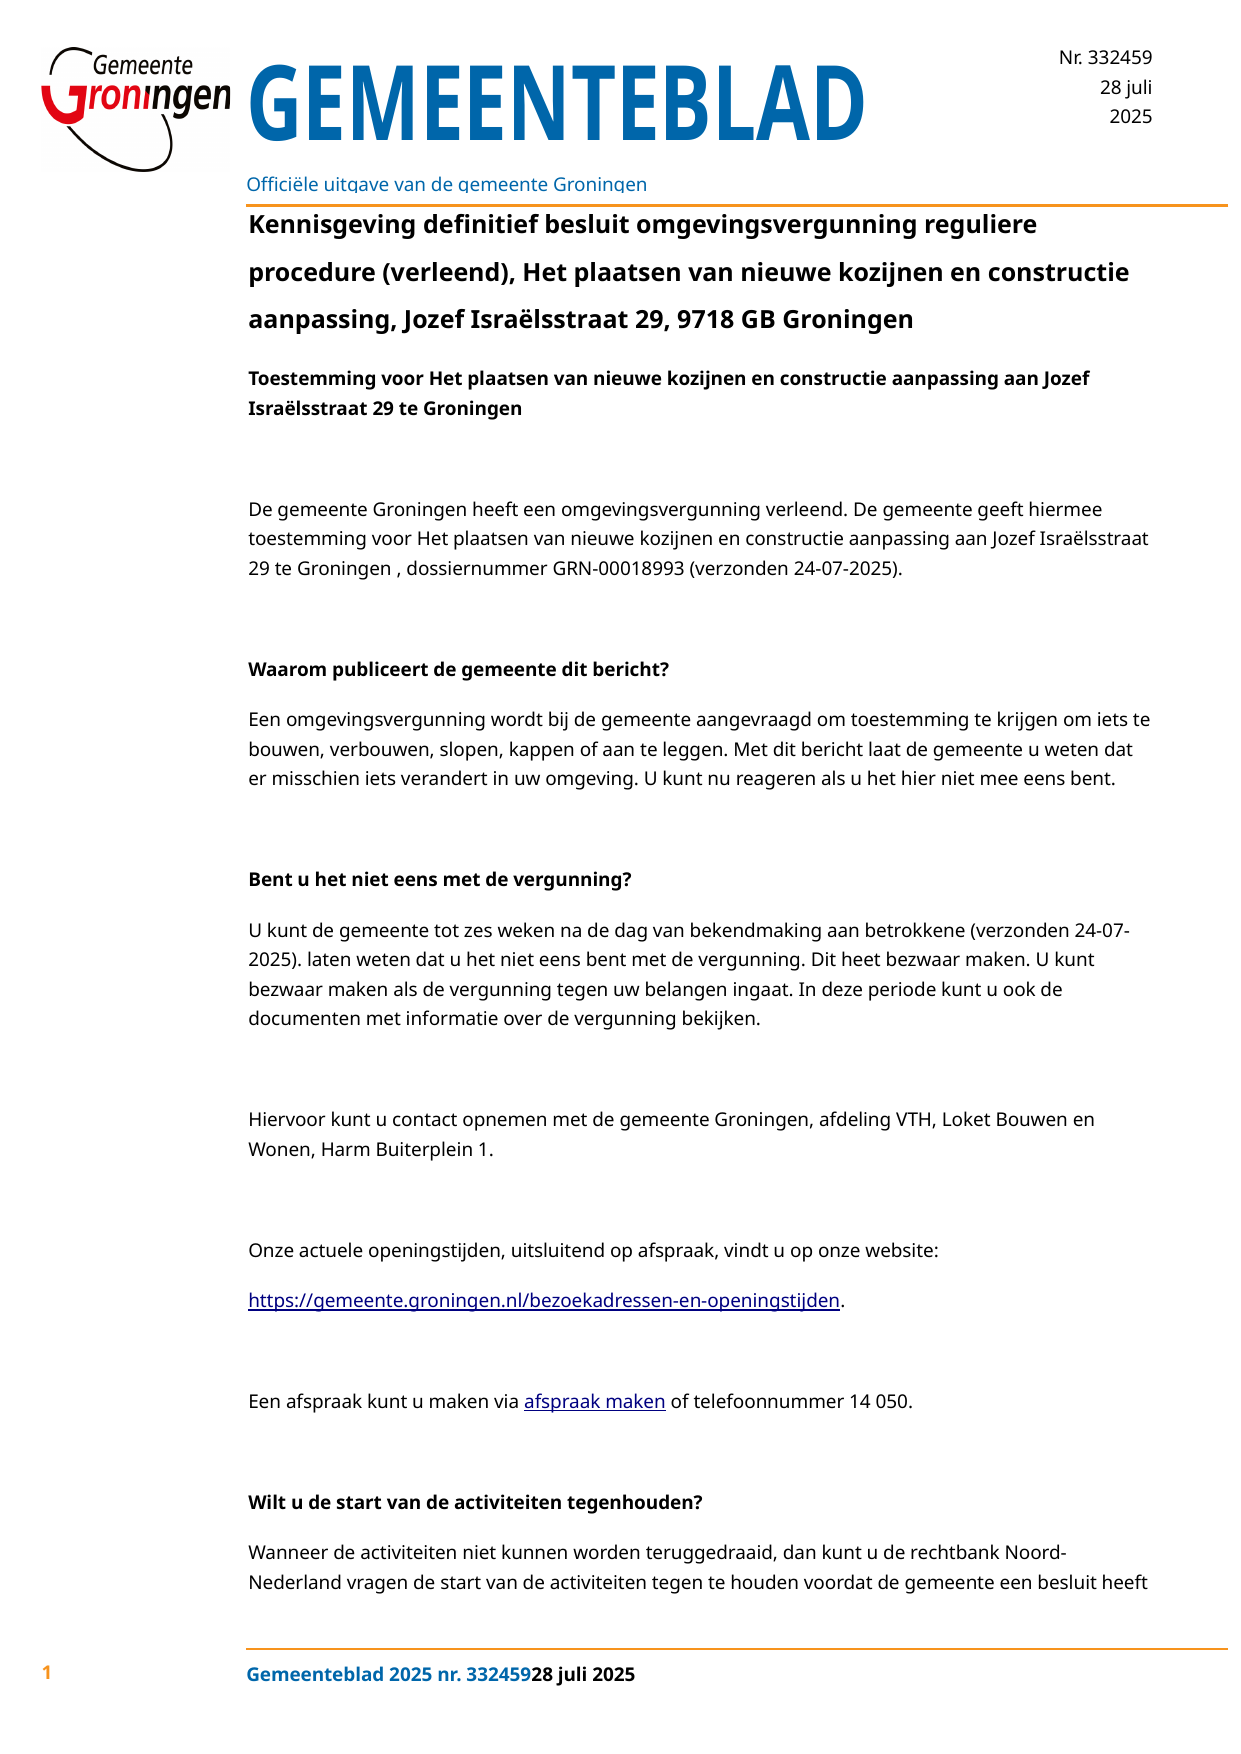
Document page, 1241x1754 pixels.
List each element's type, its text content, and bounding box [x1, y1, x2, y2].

text De gemeente Groningen heeft een omgevingsvergunning verleend. De gemeente geeft hiermee toestemming voor Het plaatsen van nieuwe kozijnen en constructie aanpassing aan Jozef Israëlsstraat 29 te Groningen , dossiernummer GRN-00018993 (verzonden 24-07-2025). [248, 496, 1152, 581]
text Toestemming voor Het plaatsen van nieuwe kozijnen en constructie aanpassing aan Jozef Israëlsstraat 29 te Groningen [248, 366, 1152, 421]
picture [41, 47, 231, 172]
text Waarom publiceert de gemeente dit bericht? [248, 656, 1152, 682]
text Wilt u de start van de activiteiten tegenhouden? [248, 1489, 1152, 1514]
text U kunt de gemeente tot zes weken na de dag van bekendmaking aan betrokkene (verzonden 24-07-2025). laten weten dat u het niet eens bent met de vergunning. Dit heet bezwaar maken. U kunt bezwaar maken als de vergunning tegen uw belangen ingaat. In deze periode kunt u ook de documenten met informatie over de vergunning bekijken. [248, 917, 1152, 1031]
text Onze actuele openingstijden, uitsluitend op afspraak, vindt u op onze website: [248, 1237, 1152, 1262]
text Een omgevingsvergunning wordt bij de gemeente aangevraagd om toestemming te krijgen om iets te bouwen, verbouwen, slopen, kappen of aan te leggen. Met dit bericht laat de gemeente u weten dat er misschien iets verandert in uw omgeving. U kunt nu reageren als u het hier niet mee eens bent. [248, 706, 1152, 791]
text Een afspraak kunt u maken via afspraak maken of telefoonnummer 14 050. [248, 1388, 1152, 1414]
text https://gemeente.groningen.nl/bezoekadressen-en-openingstijden. [248, 1287, 1152, 1313]
text Bent u het niet eens met de vergunning? [248, 866, 1152, 892]
text Kennisgeving definitief besluit omgevingsvergunning reguliere procedure (verleend), Het plaatsen van nieuwe kozijnen en constructie aanpassing, Jozef Israëlsstraat 29, 9718 GB Groningen [248, 207, 1152, 336]
text Hiervoor kunt u contact opnemen met de gemeente Groningen, afdeling VTH, Loket Bouwen en Wonen, Harm Buiterplein 1. [248, 1106, 1152, 1162]
text Wanneer de activiteiten niet kunnen worden teruggedraaid, dan kunt u de rechtbank Noord-Nederland vragen de start van de activiteiten tegen te houden voordat de gemeente een besluit heeft [248, 1539, 1152, 1594]
